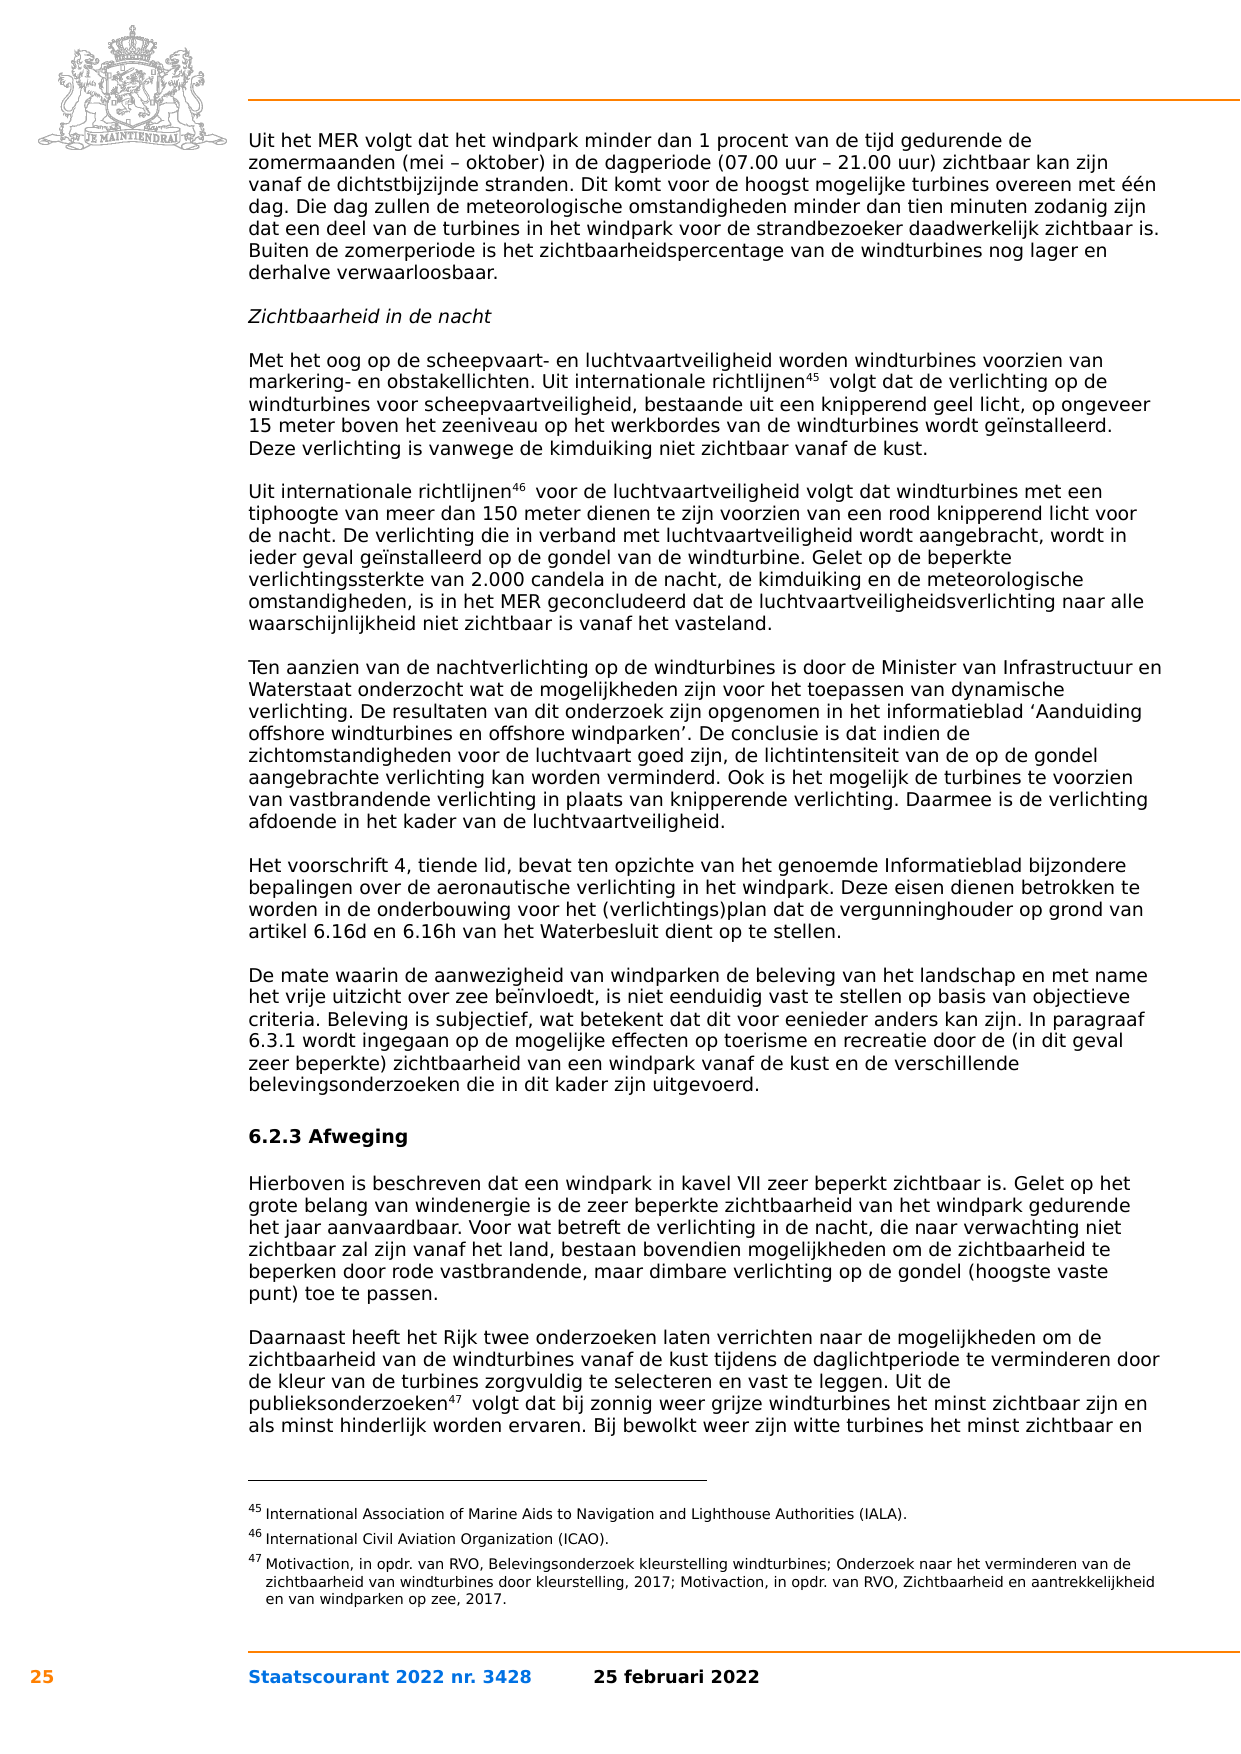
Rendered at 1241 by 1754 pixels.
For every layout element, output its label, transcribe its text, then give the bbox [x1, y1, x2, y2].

text Motivaction, in opdr. van RVO, Belevingsonderzoek kleurstelling windturbines; Onderzoek naar het verminderen van de zichtbaarheid van windturbines door kleurstelling, 2017; Motivaction, in opdr. van RVO, Zichtbaarheid en aantrekkelijkheid en van windparken op zee, 2017. [248, 1552, 1163, 1608]
text Met het oog op de scheepvaart- en luchtvaartveiligheid worden windturbines voorzien van markering- en obstakellichten. Uit internationale richtlijnen volgt dat de verlichting op de windturbines voor scheepvaartveiligheid, bestaande uit een knipperend geel licht, op ongeveer 15 meter boven het zeeniveau op het werkbordes van de windturbines wordt geïnstalleerd. Deze verlichting is vanwege de kimduiking niet zichtbaar vanaf de kust. [248, 349, 1163, 459]
text International Civil Aviation Organization (ICAO). [248, 1527, 1163, 1549]
picture [38, 25, 227, 150]
text Ten aanzien van de nachtverlichting op de windturbines is door de Minister van Infrastructuur en Waterstaat onderzocht wat de mogelijkheden zijn voor het toepassen van dynamische verlichting. De resultaten van dit onderzoek zijn opgenomen in het informatieblad ‘Aanduiding offshore windturbines en offshore windparken’. De conclusie is dat indien de zichtomstandigheden voor de luchtvaart goed zijn, de lichtintensiteit van de op de gondel aangebrachte verlichting kan worden verminderd. Ook is het mogelijk de turbines te voorzien van vastbrandende verlichting in plaats van knipperende verlichting. Daarmee is de verlichting afdoende in het kader van de luchtvaartveiligheid. [248, 657, 1163, 833]
text Het voorschrift 4, tiende lid, bevat ten opzichte van het genoemde Informatieblad bijzondere bepalingen over de aeronautische verlichting in het windpark. Deze eisen dienen betrokken te worden in de onderbouwing voor het (verlichtings)plan dat de vergunninghouder op grond van artikel 6.16d en 6.16h van het Waterbesluit dient op te stellen. [248, 855, 1163, 943]
text Uit internationale richtlijnen voor de luchtvaartveiligheid volgt dat windturbines met een tiphoogte van meer dan 150 meter dienen te zijn voorzien van een rood knipperend licht voor de nacht. De verlichting die in verband met luchtvaartveiligheid wordt aangebracht, wordt in ieder geval geïnstalleerd op de gondel van de windturbine. Gelet op de beperkte verlichtingssterkte van 2.000 candela in de nacht, de kimduiking en de meteorologische omstandigheden, is in het MER geconcludeerd dat de luchtvaartveiligheidsverlichting naar alle waarschijnlijkheid niet zichtbaar is vanaf het vasteland. [248, 481, 1163, 635]
text Uit het MER volgt dat het windpark minder dan 1 procent van de tijd gedurende de zomermaanden (mei – oktober) in de dagperiode (07.00 uur – 21.00 uur) zichtbaar kan zijn vanaf de dichtstbijzijnde stranden. Dit komt voor de hoogst mogelijke turbines overeen met één dag. Die dag zullen de meteorologische omstandigheden minder dan tien minuten zodanig zijn dat een deel van de turbines in het windpark voor de strandbezoeker daadwerkelijk zichtbaar is. Buiten de zomerperiode is het zichtbaarheidspercentage van de windturbines nog lager en derhalve verwaarloosbaar. [248, 130, 1163, 284]
text International Association of Marine Aids to Navigation and Lighthouse Authorities (IALA). [248, 1502, 1163, 1524]
subtitle Zichtbaarheid in de nacht [248, 306, 1163, 328]
text De mate waarin de aanwezigheid van windparken de beleving van het landschap en met name het vrije uitzicht over zee beïnvloedt, is niet eenduidig vast te stellen op basis van objectieve criteria. Beleving is subjectief, wat betekent dat dit voor eenieder anders kan zijn. In paragraaf 6.3.1 wordt ingegaan op de mogelijke effecten op toerisme en recreatie door de (in dit geval zeer beperkte) zichtbaarheid van een windpark vanaf de kust en de verschillende belevingsonderzoeken die in dit kader zijn uitgevoerd. [248, 964, 1163, 1096]
text Hierboven is beschreven dat een windpark in kavel VII zeer beperkt zichtbaar is. Gelet op het grote belang van windenergie is de zeer beperkte zichtbaarheid van het windpark gedurende het jaar aanvaardbaar. Voor wat betreft de verlichting in de nacht, die naar verwachting niet zichtbaar zal zijn vanaf het land, bestaan bovendien mogelijkheden om de zichtbaarheid te beperken door rode vastbrandende, maar dimbare verlichting op de gondel (hoogste vaste punt) toe te passen. [248, 1173, 1163, 1305]
subtitle 6.2.3 Afweging [248, 1126, 1163, 1148]
text Daarnaast heeft het Rijk twee onderzoeken laten verrichten naar de mogelijkheden om de zichtbaarheid van de windturbines vanaf de kust tijdens de daglichtperiode te verminderen door de kleur van de turbines zorgvuldig te selecteren en vast te leggen. Uit de publieksonderzoeken volgt dat bij zonnig weer grijze windturbines het minst zichtbaar zijn en als minst hinderlijk worden ervaren. Bij bewolkt weer zijn witte turbines het minst zichtbaar en [248, 1327, 1163, 1437]
